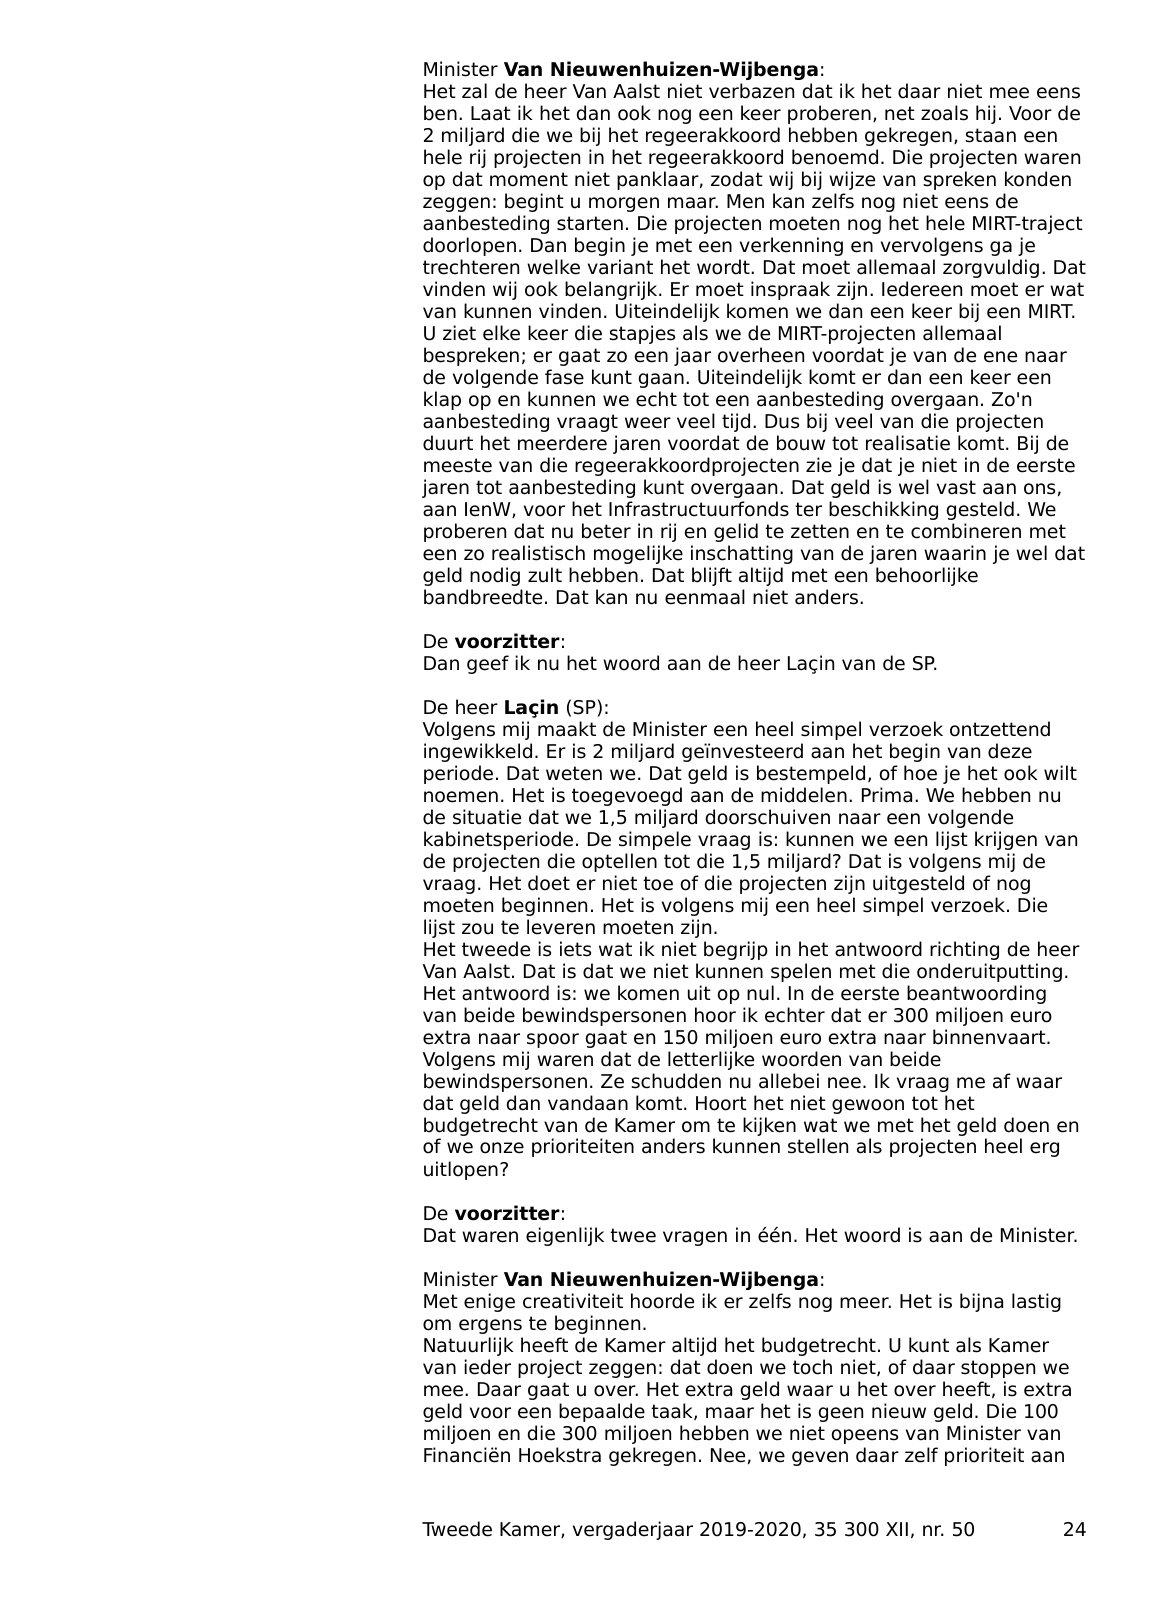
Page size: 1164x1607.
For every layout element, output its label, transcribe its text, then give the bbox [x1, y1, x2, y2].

text Minister Van Nieuwenhuizen-Wijbenga: [422, 1269, 1087, 1291]
text Minister Van Nieuwenhuizen-Wijbenga: [422, 59, 1087, 81]
text De voorzitter: [422, 1203, 1087, 1224]
text Volgens mij maakt de Minister een heel simpel verzoek ontzettend ingewikkeld. Er is 2 miljard geïnvesteerd aan het begin van deze periode. Dat weten we. Dat geld is bestempeld, of hoe je het ook wilt noemen. Het is toegevoegd aan de middelen. Prima. We hebben nu de situatie dat we 1,5 miljard doorschuiven naar een volgende kabinetsperiode. De simpele vraag is: kunnen we een lijst krijgen van de projecten die optellen tot die 1,5 miljard? Dat is volgens mij de vraag. Het doet er niet toe of die projecten zijn uitgesteld of nog moeten beginnen. Het is volgens mij een heel simpel verzoek. Die lijst zou te leveren moeten zijn. [422, 719, 1087, 939]
text Natuurlijk heeft de Kamer altijd het budgetrecht. U kunt als Kamer van ieder project zeggen: dat doen we toch niet, of daar stoppen we mee. Daar gaat u over. Het extra geld waar u het over heeft, is extra geld voor een bepaalde taak, maar het is geen nieuw geld. Die 100 miljoen en die 300 miljoen hebben we niet opeens van Minister van Financiën Hoekstra gekregen. Nee, we geven daar zelf prioriteit aan [422, 1335, 1087, 1467]
text De voorzitter: [422, 631, 1087, 653]
text Het tweede is iets wat ik niet begrijp in het antwoord richting de heer Van Aalst. Dat is dat we niet kunnen spelen met die onderuitputting. Het antwoord is: we komen uit op nul. In de eerste beantwoording van beide bewindspersonen hoor ik echter dat er 300 miljoen euro extra naar spoor gaat en 150 miljoen euro extra naar binnenvaart. Volgens mij waren dat de letterlijke woorden van beide bewindspersonen. Ze schudden nu allebei nee. Ik vraag me af waar dat geld dan vandaan komt. Hoort het niet gewoon tot het budgetrecht van de Kamer om te kijken wat we met het geld doen en of we onze prioriteiten anders kunnen stellen als projecten heel erg uitlopen? [422, 939, 1087, 1180]
text Met enige creativiteit hoorde ik er zelfs nog meer. Het is bijna lastig om ergens te beginnen. [422, 1291, 1087, 1335]
text Dan geef ik nu het woord aan de heer Laçin van de SP. [422, 653, 1087, 675]
text Dat waren eigenlijk twee vragen in één. Het woord is aan de Minister. [422, 1224, 1087, 1247]
text De heer Laçin (SP): [422, 697, 1087, 719]
text Het zal de heer Van Aalst niet verbazen dat ik het daar niet mee eens ben. Laat ik het dan ook nog een keer proberen, net zoals hij. Voor de 2 miljard die we bij het regeerakkoord hebben gekregen, staan een hele rij projecten in het regeerakkoord benoemd. Die projecten waren op dat moment niet panklaar, zodat wij bij wijze van spreken konden zeggen: begint u morgen maar. Men kan zelfs nog niet eens de aanbesteding starten. Die projecten moeten nog het hele MIRT-traject doorlopen. Dan begin je met een verkenning en vervolgens ga je trechteren welke variant het wordt. Dat moet allemaal zorgvuldig. Dat vinden wij ook belangrijk. Er moet inspraak zijn. Iedereen moet er wat van kunnen vinden. Uiteindelijk komen we dan een keer bij een MIRT. U ziet elke keer die stapjes als we de MIRT-projecten allemaal bespreken; er gaat zo een jaar overheen voordat je van de ene naar de volgende fase kunt gaan. Uiteindelijk komt er dan een keer een klap op en kunnen we echt tot een aanbesteding overgaan. Zo'n aanbesteding vraagt weer veel tijd. Dus bij veel van die projecten duurt het meerdere jaren voordat de bouw tot realisatie komt. Bij de meeste van die regeerakkoordprojecten zie je dat je niet in de eerste jaren tot aanbesteding kunt overgaan. Dat geld is wel vast aan ons, aan IenW, voor het Infrastructuurfonds ter beschikking gesteld. We proberen dat nu beter in rij en gelid te zetten en te combineren met een zo realistisch mogelijke inschatting van de jaren waarin je wel dat geld nodig zult hebben. Dat blijft altijd met een behoorlijke bandbreedte. Dat kan nu eenmaal niet anders. [422, 81, 1087, 608]
